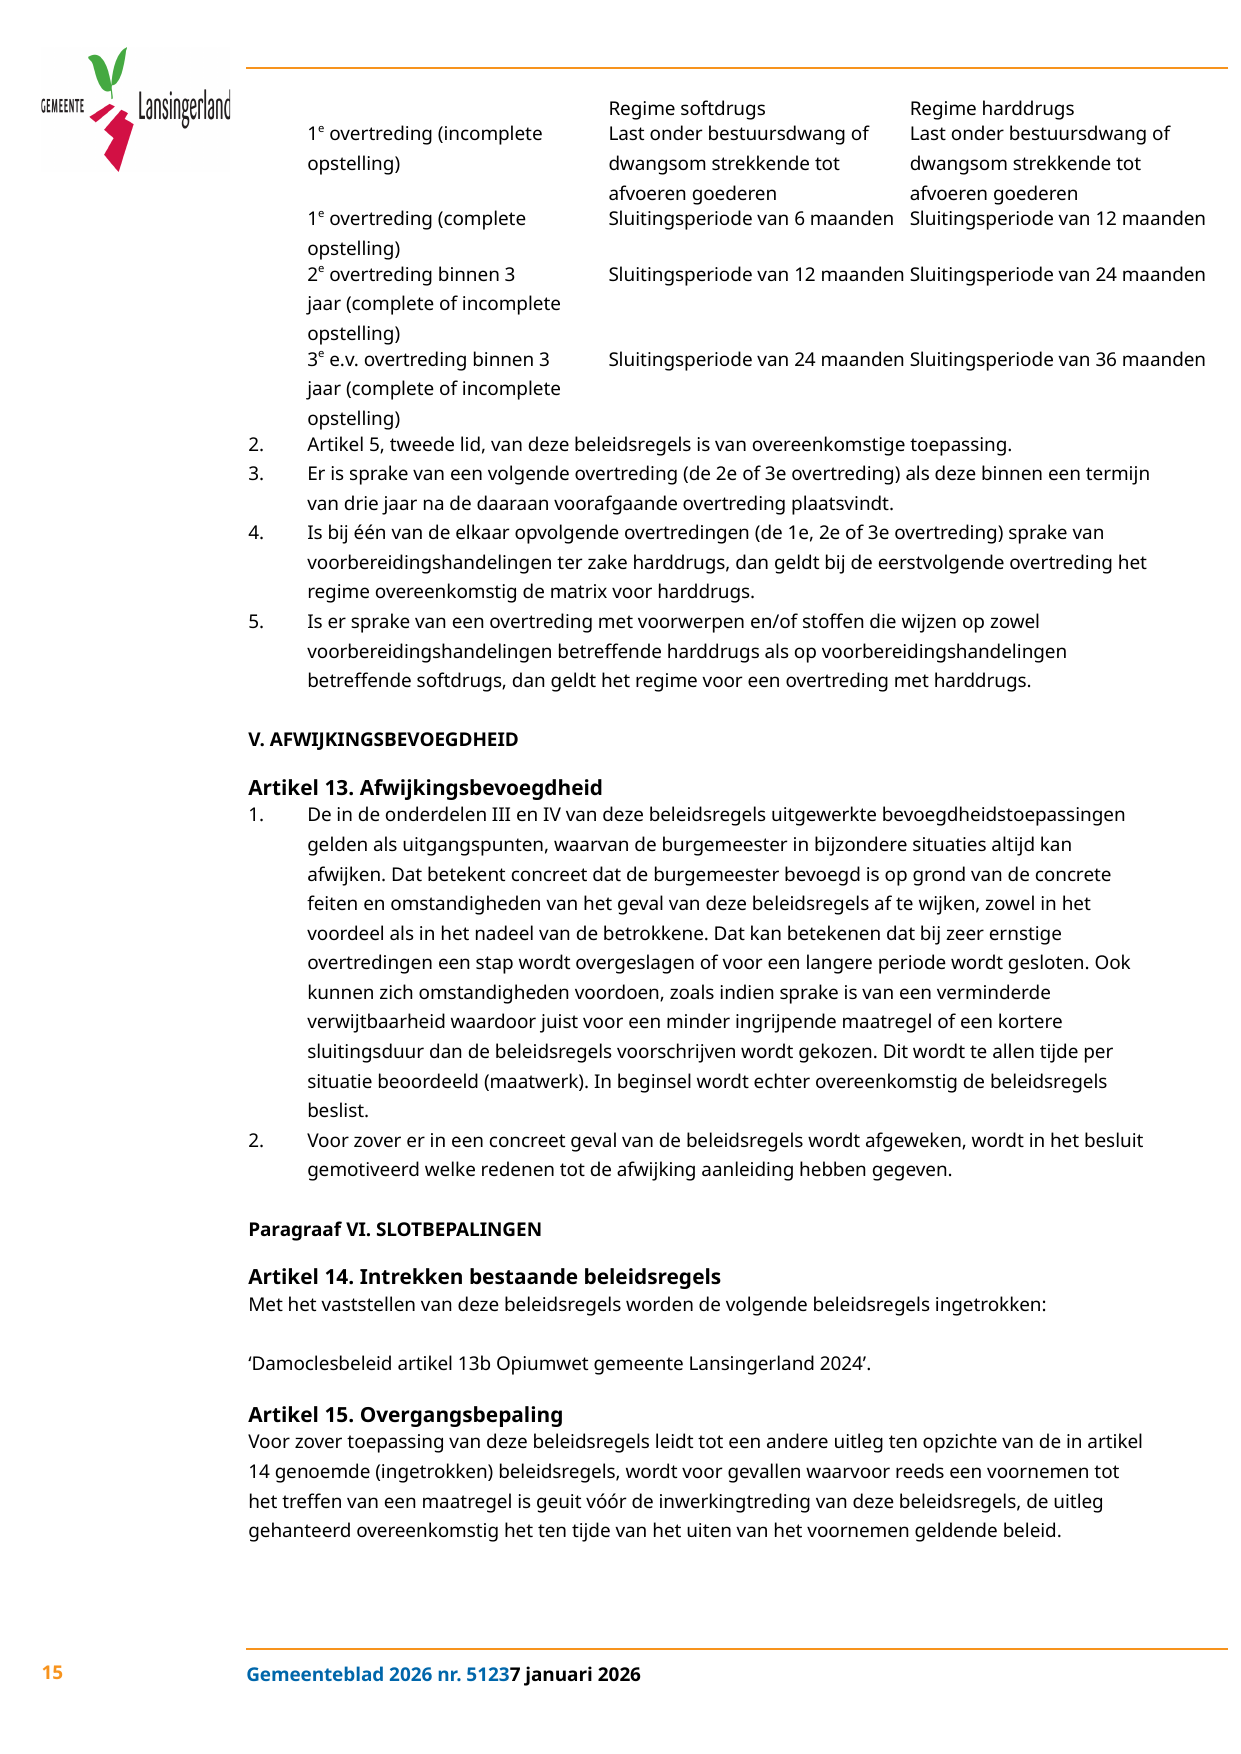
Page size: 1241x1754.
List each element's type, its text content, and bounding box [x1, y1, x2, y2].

text Artikel 14. Intrekken bestaande beleidsregels [248, 1262, 1152, 1291]
list Is bij één van de elkaar opvolgende overtredingen (de 1e, 2e of 3e overtreding) sprake van voorbereidingshandelingen ter zake harddrugs, dan geldt bij de eerstvolgende overtreding het regime overeenkomstig de matrix voor harddrugs. [248, 519, 1152, 604]
table_cell Sluitingsperiode van 12 maanden [910, 206, 1211, 261]
table_cell Last onder bestuursdwang of dwangsom strekkende tot afvoeren goederen [910, 121, 1211, 206]
list Voor zover er in een concreet geval van de beleidsregels wordt afgeweken, wordt in het besluit gemotiveerd welke redenen tot de afwijking aanleiding hebben gegeven. [248, 1127, 1152, 1182]
table_cell Sluitingsperiode van 24 maanden [910, 261, 1211, 346]
text ‘Damoclesbeleid artikel 13b Opiumwet gemeente Lansingerland 2024’. [248, 1350, 1152, 1376]
list Is er sprake van een overtreding met voorwerpen en/of stoffen die wijzen op zowel voorbereidingshandelingen betreffende harddrugs als op voorbereidingshandelingen betreffende softdrugs, dan geldt het regime voor een overtreding met harddrugs. [248, 608, 1152, 693]
text V. AFWIJKINGSBEVOEGDHEID [248, 727, 1152, 752]
table_cell 3e e.v. overtreding binnen 3 jaar (complete of incomplete opstelling) [307, 346, 608, 431]
table_cell 2e overtreding binnen 3 jaar (complete of incomplete opstelling) [307, 261, 608, 346]
table_cell Sluitingsperiode van 12 maanden [608, 261, 909, 346]
text Artikel 13. Afwijkingsbevoegdheid [248, 773, 1152, 802]
text Voor zover toepassing van deze beleidsregels leidt tot een andere uitleg ten opzichte van de in artikel 14 genoemde (ingetrokken) beleidsregels, wordt voor gevallen waarvoor reeds een voornemen tot het treffen van een maatregel is geuit vóór de inwerkingtreding van deze beleidsregels, de uitleg gehanteerd overeenkomstig het ten tijde van het uiten van het voornemen geldende beleid. [248, 1429, 1152, 1543]
table_cell 1e overtreding (complete opstelling) [307, 206, 608, 261]
list De in de onderdelen III en IV van deze beleidsregels uitgewerkte bevoegdheidstoepassingen gelden als uitgangspunten, waarvan de burgemeester in bijzondere situaties altijd kan afwijken. Dat betekent concreet dat de burgemeester bevoegd is op grond van de concrete feiten en omstandigheden van het geval van deze beleidsregels af te wijken, zowel in het voordeel als in het nadeel van de betrokkene. Dat kan betekenen dat bij zeer ernstige overtredingen een stap wordt overgeslagen of voor een langere periode wordt gesloten. Ook kunnen zich omstandigheden voordoen, zoals indien sprake is van een verminderde verwijtbaarheid waardoor juist voor een minder ingrijpende maatregel of een kortere sluitingsduur dan de beleidsregels voorschrijven wordt gekozen. Dit wordt te allen tijde per situatie beoordeeld (maatwerk). In beginsel wordt echter overeenkomstig de beleidsregels beslist. [248, 802, 1152, 1123]
text Met het vaststellen van deze beleidsregels worden de volgende beleidsregels ingetrokken: [248, 1291, 1152, 1316]
table_header Regime softdrugs [608, 95, 909, 121]
table_cell Sluitingsperiode van 24 maanden [608, 346, 909, 431]
table_cell Sluitingsperiode van 6 maanden [608, 206, 909, 261]
text Paragraaf VI. SLOTBEPALINGEN [248, 1216, 1152, 1241]
list Er is sprake van een volgende overtreding (de 2e of 3e overtreding) als deze binnen een termijn van drie jaar na de daaraan voorafgaande overtreding plaatsvindt. [248, 460, 1152, 516]
list Artikel 5, tweede lid, van deze beleidsregels is van overeenkomstige toepassing. [248, 431, 1152, 456]
table_cell Last onder bestuursdwang of dwangsom strekkende tot afvoeren goederen [608, 121, 909, 206]
text Artikel 15. Overgangsbepaling [248, 1400, 1152, 1429]
picture [41, 47, 231, 172]
table_header Regime harddrugs [910, 95, 1211, 121]
table_header [307, 95, 608, 121]
table_cell 1e overtreding (incomplete opstelling) [307, 121, 608, 206]
table_cell Sluitingsperiode van 36 maanden [910, 346, 1211, 431]
